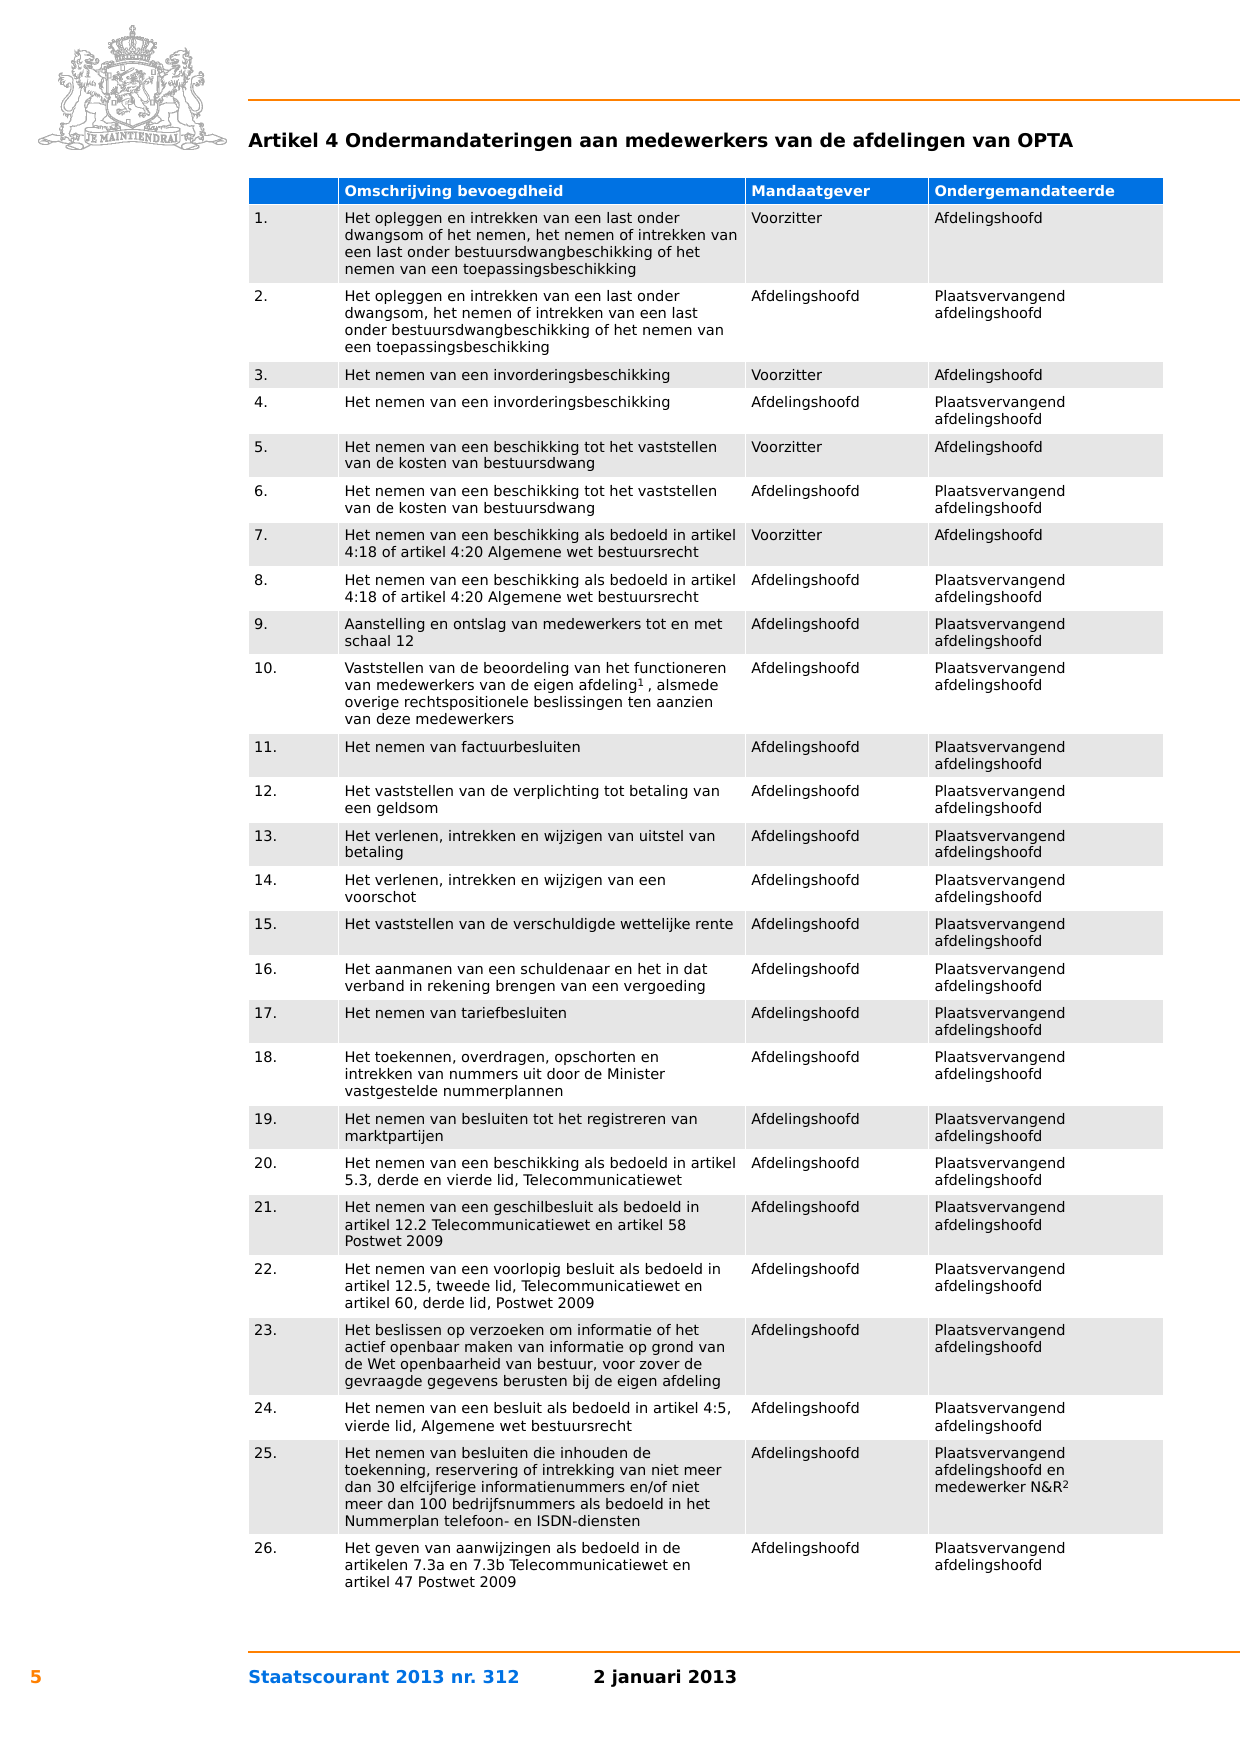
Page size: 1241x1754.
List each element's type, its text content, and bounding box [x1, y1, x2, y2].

table_cell 15. [249, 911, 338, 955]
table_cell Het nemen van een invorderingsbeschikking [339, 362, 745, 388]
table_cell Plaatsvervangend afdelingshoofd [929, 867, 1163, 910]
table_cell Afdelingshoofd [746, 1045, 928, 1105]
table_cell Afdelingshoofd [746, 1256, 928, 1316]
table_cell Afdelingshoofd [746, 567, 928, 610]
table_cell Het nemen van besluiten die inhouden de toekenning, reservering of intrekking van niet meer dan 30 elfcijferige informatienummers en/of niet meer dan 100 bedrijfsnummers als bedoeld in het Nummerplan telefoon- en ISDN-diensten [339, 1440, 745, 1534]
table_cell Het opleggen en intrekken van een last onder dwangsom of het nemen, het nemen of intrekken van een last onder bestuursdwangbeschikking of het nemen van een toepassingsbeschikking [339, 205, 745, 283]
table_cell Het nemen van een geschilbesluit als bedoeld in artikel 12.2 Telecommunicatiewet en artikel 58 Postwet 2009 [339, 1195, 745, 1255]
table_cell Voorzitter [746, 523, 928, 566]
table_cell Afdelingshoofd [746, 734, 928, 777]
table_cell 22. [249, 1256, 338, 1316]
table_cell Het nemen van een besluit als bedoeld in artikel 4:5, vierde lid, Algemene wet bestuursrecht [339, 1396, 745, 1439]
table_cell Plaatsvervangend afdelingshoofd [929, 611, 1163, 654]
table_cell Afdelingshoofd [746, 478, 928, 521]
table_cell 2. [249, 284, 338, 361]
table_cell Afdelingshoofd [746, 823, 928, 866]
table_cell 9. [249, 611, 338, 654]
table_cell Plaatsvervangend afdelingshoofd [929, 1195, 1163, 1255]
table_cell Het aanmanen van een schuldenaar en het in dat verband in rekening brengen van een vergoeding [339, 956, 745, 999]
table_cell 14. [249, 867, 338, 910]
table_cell Voorzitter [746, 434, 928, 477]
table_cell 4. [249, 389, 338, 433]
table_cell Het nemen van besluiten tot het registreren van marktpartijen [339, 1106, 745, 1149]
table_cell Afdelingshoofd [929, 362, 1163, 388]
table_cell Plaatsvervangend afdelingshoofd [929, 1150, 1163, 1194]
table_cell Plaatsvervangend afdelingshoofd [929, 1396, 1163, 1439]
table_cell Plaatsvervangend afdelingshoofd [929, 656, 1163, 733]
table_cell Het nemen van een invorderingsbeschikking [339, 389, 745, 433]
table_cell Afdelingshoofd [929, 523, 1163, 566]
table_cell Het beslissen op verzoeken om informatie of het actief openbaar maken van informatie op grond van de Wet openbaarheid van bestuur, voor zover de gevraagde gegevens berusten bij de eigen afdeling [339, 1318, 745, 1395]
table_cell Het vaststellen van de verschuldigde wettelijke rente [339, 911, 745, 955]
table_cell Afdelingshoofd [746, 1535, 928, 1596]
table_cell Vaststellen van de beoordeling van het functioneren van medewerkers van de eigen afdeling1, alsmede overige rechtspositionele beslissingen ten aanzien van deze medewerkers [339, 656, 745, 733]
table_cell Afdelingshoofd [746, 1150, 928, 1194]
table_cell Het verlenen, intrekken en wijzigen van uitstel van betaling [339, 823, 745, 866]
table_cell Het nemen van een beschikking tot het vaststellen van de kosten van bestuursdwang [339, 478, 745, 521]
table_cell Aanstelling en ontslag van medewerkers tot en met schaal 12 [339, 611, 745, 654]
table_cell Plaatsvervangend afdelingshoofd [929, 911, 1163, 955]
table_cell Afdelingshoofd [746, 284, 928, 361]
table_cell Voorzitter [746, 205, 928, 283]
table_cell Afdelingshoofd [746, 611, 928, 654]
table_cell Plaatsvervangend afdelingshoofd [929, 734, 1163, 777]
table_cell Afdelingshoofd [746, 1396, 928, 1439]
table_cell Afdelingshoofd [929, 434, 1163, 477]
table_cell Plaatsvervangend afdelingshoofd [929, 567, 1163, 610]
table_cell 21. [249, 1195, 338, 1255]
table_cell Het nemen van een beschikking als bedoeld in artikel 4:18 of artikel 4:20 Algemene wet bestuursrecht [339, 523, 745, 566]
table_cell Afdelingshoofd [746, 778, 928, 822]
table_cell 24. [249, 1396, 338, 1439]
table_cell Afdelingshoofd [746, 956, 928, 999]
table_cell Het toekennen, overdragen, opschorten en intrekken van nummers uit door de Minister vastgestelde nummerplannen [339, 1045, 745, 1105]
table_cell Afdelingshoofd [746, 1106, 928, 1149]
table_header Ondergemandateerde [929, 178, 1163, 204]
table_cell Afdelingshoofd [746, 1195, 928, 1255]
table_cell Plaatsvervangend afdelingshoofd [929, 1318, 1163, 1395]
table_cell Plaatsvervangend afdelingshoofd en medewerker N&R2 [929, 1440, 1163, 1534]
table_cell Afdelingshoofd [746, 389, 928, 433]
table_cell 25. [249, 1440, 338, 1534]
table_cell Plaatsvervangend afdelingshoofd [929, 389, 1163, 433]
table_cell Afdelingshoofd [746, 911, 928, 955]
table_cell 18. [249, 1045, 338, 1105]
table_cell Afdelingshoofd [929, 205, 1163, 283]
table_cell 26. [249, 1535, 338, 1596]
subtitle Artikel 4 Ondermandateringen aan medewerkers van de afdelingen van OPTA [248, 130, 1163, 152]
table_cell Het nemen van een beschikking als bedoeld in artikel 5.3, derde en vierde lid, Telecommunicatiewet [339, 1150, 745, 1194]
table_header Omschrijving bevoegdheid [339, 178, 745, 204]
table_cell Het nemen van een beschikking als bedoeld in artikel 4:18 of artikel 4:20 Algemene wet bestuursrecht [339, 567, 745, 610]
table_header [249, 178, 338, 204]
table_cell 1. [249, 205, 338, 283]
table_cell Plaatsvervangend afdelingshoofd [929, 1045, 1163, 1105]
table_cell Plaatsvervangend afdelingshoofd [929, 823, 1163, 866]
table_cell 10. [249, 656, 338, 733]
table_cell Afdelingshoofd [746, 1318, 928, 1395]
table_cell 3. [249, 362, 338, 388]
table_cell 20. [249, 1150, 338, 1194]
table_cell Plaatsvervangend afdelingshoofd [929, 1106, 1163, 1149]
table_cell Plaatsvervangend afdelingshoofd [929, 1000, 1163, 1043]
table_cell Plaatsvervangend afdelingshoofd [929, 956, 1163, 999]
table_cell Plaatsvervangend afdelingshoofd [929, 778, 1163, 822]
table_cell Het verlenen, intrekken en wijzigen van een voorschot [339, 867, 745, 910]
table_cell Plaatsvervangend afdelingshoofd [929, 478, 1163, 521]
table_cell 7. [249, 523, 338, 566]
table_cell Het nemen van een voorlopig besluit als bedoeld in artikel 12.5, tweede lid, Telecommunicatiewet en artikel 60, derde lid, Postwet 2009 [339, 1256, 745, 1316]
table_cell Het geven van aanwijzingen als bedoeld in de artikelen 7.3a en 7.3b Telecommunicatiewet en artikel 47 Postwet 2009 [339, 1535, 745, 1596]
table_cell 16. [249, 956, 338, 999]
table_cell Plaatsvervangend afdelingshoofd [929, 1256, 1163, 1316]
table_cell 23. [249, 1318, 338, 1395]
table_cell Het nemen van een beschikking tot het vaststellen van de kosten van bestuursdwang [339, 434, 745, 477]
table_cell 17. [249, 1000, 338, 1043]
table_cell Plaatsvervangend afdelingshoofd [929, 1535, 1163, 1596]
table_cell Afdelingshoofd [746, 656, 928, 733]
table_cell 6. [249, 478, 338, 521]
table_cell Het nemen van tariefbesluiten [339, 1000, 745, 1043]
table_header Mandaatgever [746, 178, 928, 204]
table_cell 5. [249, 434, 338, 477]
table_cell Afdelingshoofd [746, 1000, 928, 1043]
table_cell 11. [249, 734, 338, 777]
table_cell Het vaststellen van de verplichting tot betaling van een geldsom [339, 778, 745, 822]
table_cell Plaatsvervangend afdelingshoofd [929, 284, 1163, 361]
table_cell 12. [249, 778, 338, 822]
table_cell 13. [249, 823, 338, 866]
table_cell Voorzitter [746, 362, 928, 388]
table_cell Afdelingshoofd [746, 1440, 928, 1534]
table_cell Afdelingshoofd [746, 867, 928, 910]
table_cell 8. [249, 567, 338, 610]
table_cell Het opleggen en intrekken van een last onder dwangsom, het nemen of intrekken van een last onder bestuursdwangbeschikking of het nemen van een toepassingsbeschikking [339, 284, 745, 361]
picture [38, 25, 227, 150]
table_cell 19. [249, 1106, 338, 1149]
table_cell Het nemen van factuurbesluiten [339, 734, 745, 777]
